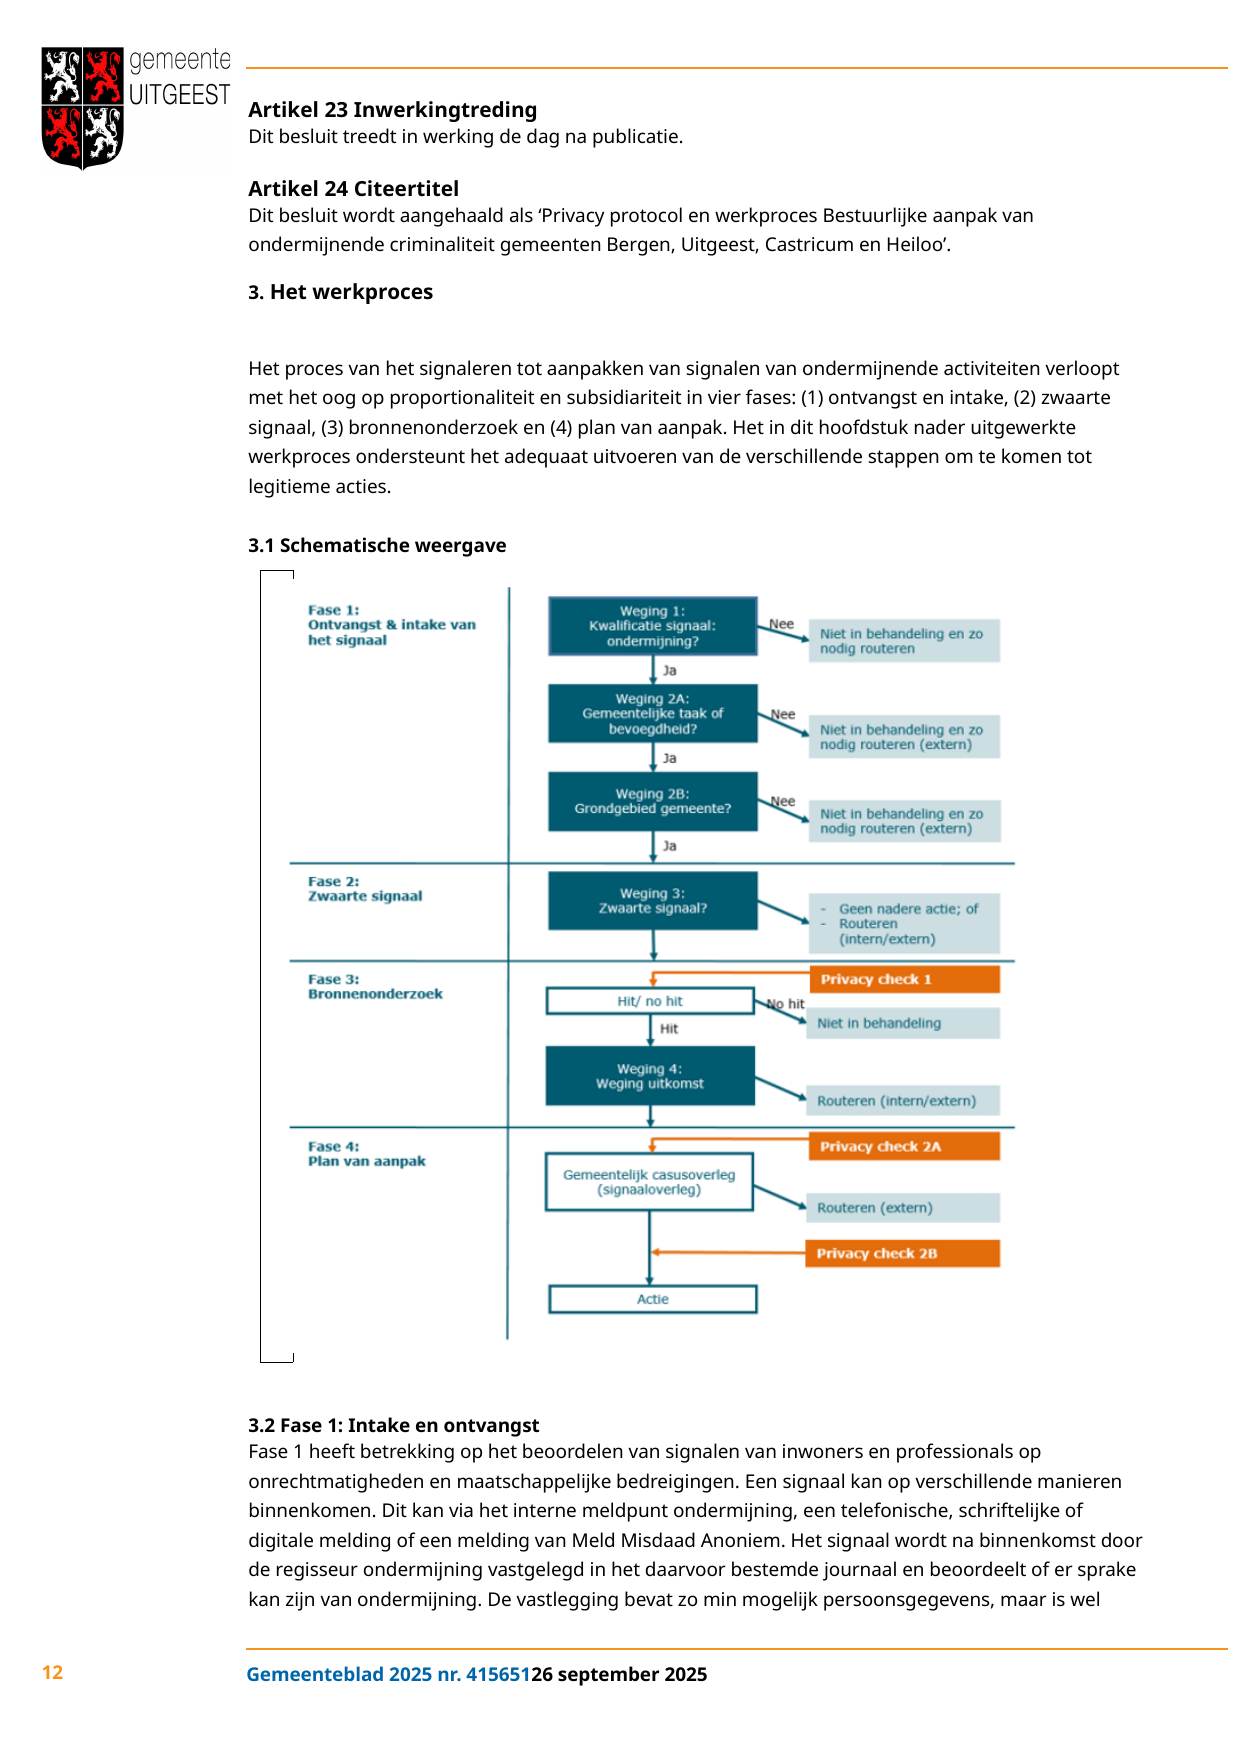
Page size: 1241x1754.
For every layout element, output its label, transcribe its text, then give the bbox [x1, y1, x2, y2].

picture [268, 579, 1037, 1353]
picture [41, 47, 231, 172]
text Artikel 24 Citeertitel [248, 174, 1152, 202]
text Dit besluit wordt aangehaald als ‘Privacy protocol en werkproces Bestuurlijke aanpak van ondermijnende criminaliteit gemeenten Bergen, Uitgeest, Castricum en Heiloo’. [248, 202, 1152, 257]
text 3.1 Schematische weergave [248, 532, 1152, 558]
text 3.2 Fase 1: Intake en ontvangst [248, 1413, 1152, 1438]
text Het proces van het signaleren tot aanpakken van signalen van ondermijnende activiteiten verloopt met het oog op proportionaliteit en subsidiariteit in vier fases: (1) ontvangst en intake, (2) zwaarte signaal, (3) bronnenonderzoek en (4) plan van aanpak. Het in dit hoofdstuk nader uitgewerkte werkproces ondersteunt het adequaat uitvoeren van de verschillende stappen om te komen tot legitieme acties. [248, 355, 1152, 499]
text Dit besluit treedt in werking de dag na publicatie. [248, 123, 1152, 149]
text Artikel 23 Inwerkingtreding [248, 95, 1152, 123]
text Fase 1 heeft betrekking op het beoordelen van signalen van inwoners en professionals op onrechtmatigheden en maatschappelijke bedreigingen. Een signaal kan op verschillende manieren binnenkomen. Dit kan via het interne meldpunt ondermijning, een telefonische, schriftelijke of digitale melding of een melding van Meld Misdaad Anoniem. Het signaal wordt na binnenkomst door de regisseur ondermijning vastgelegd in het daarvoor bestemde journaal en beoordeelt of er sprake kan zijn van ondermijning. De vastlegging bevat zo min mogelijk persoonsgegevens, maar is wel [248, 1438, 1152, 1612]
text 3. Het werkproces [248, 277, 1152, 306]
